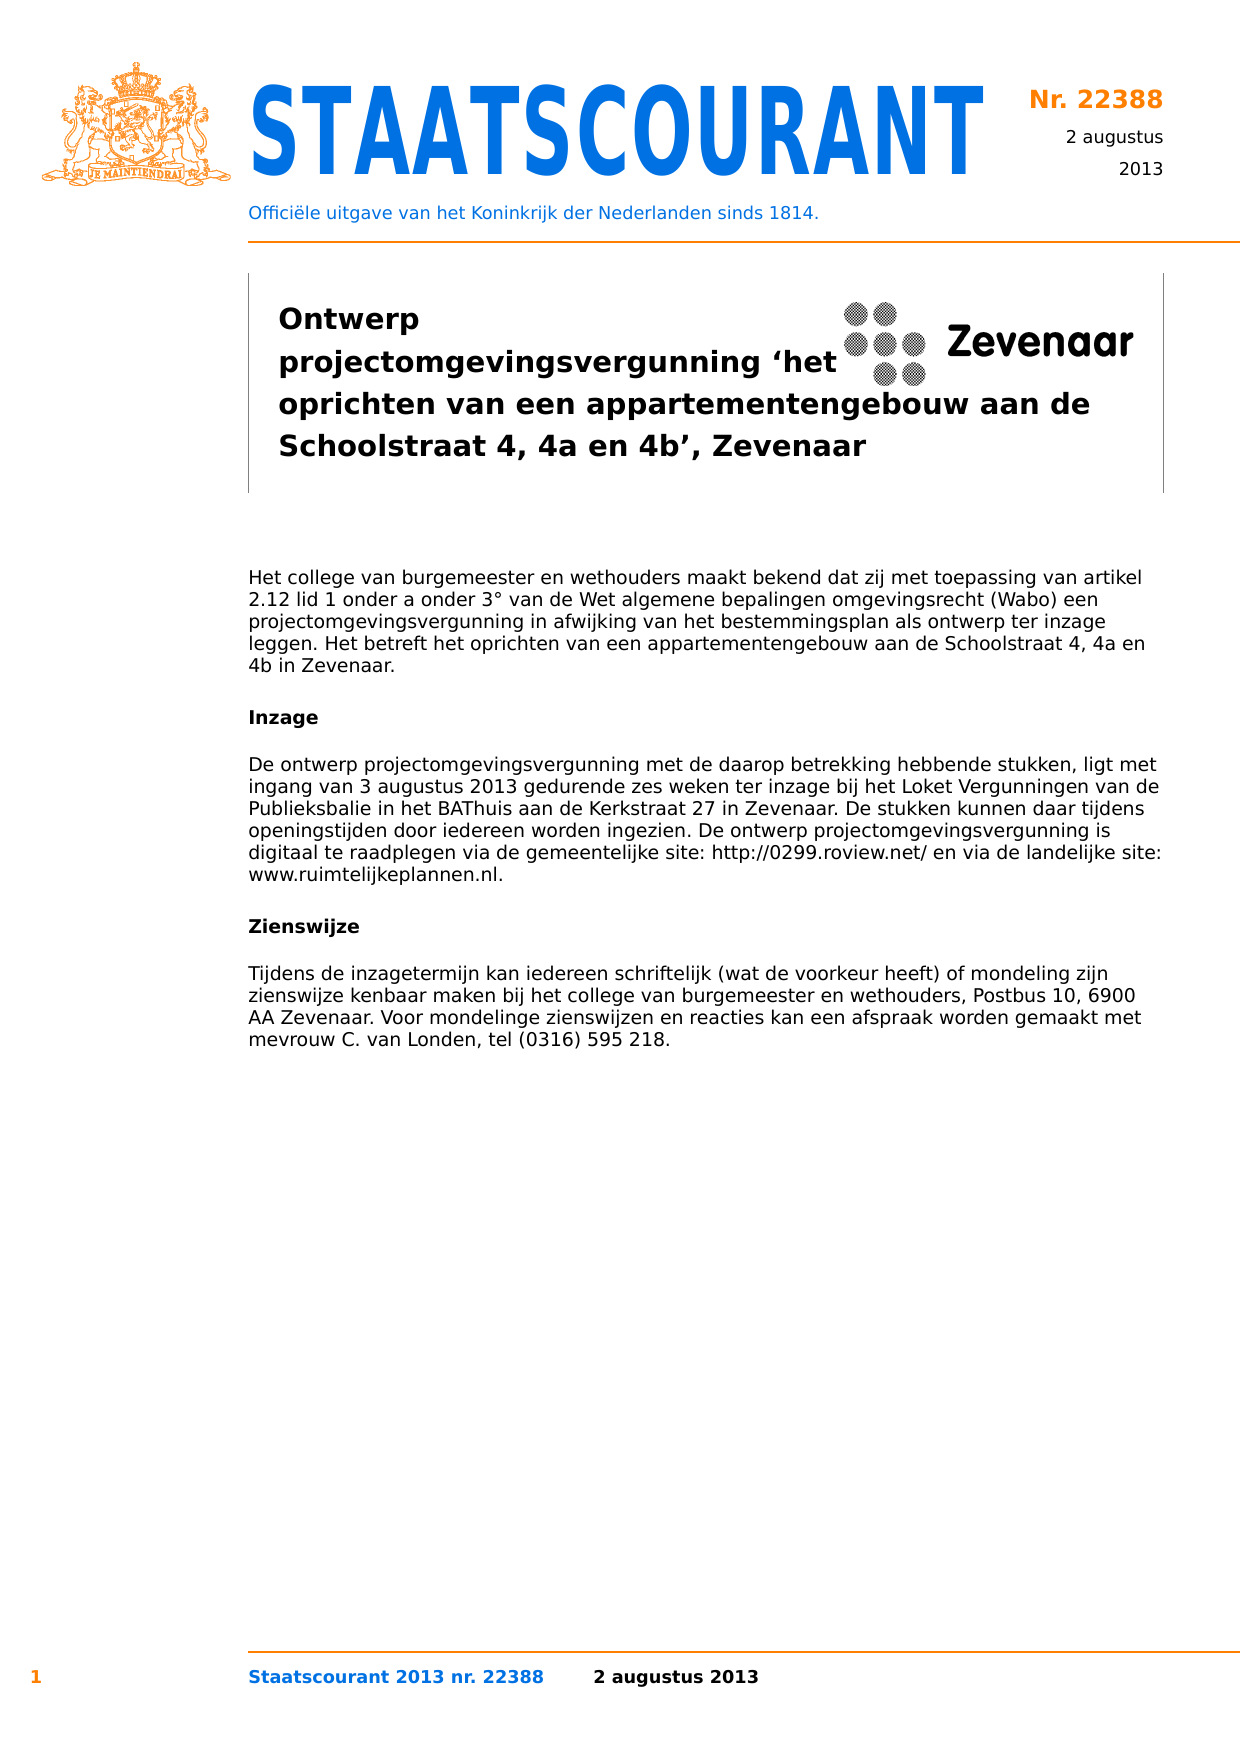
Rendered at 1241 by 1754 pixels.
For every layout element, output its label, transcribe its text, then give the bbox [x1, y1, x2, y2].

subtitle Ontwerp projectomgevingsvergunning ‘het oprichten van een appartementengebouw aan de Schoolstraat 4, 4a en 4b’, Zevenaar [249, 273, 1163, 493]
table_header Nr. 22388 [998, 62, 1240, 121]
table_header STAATSCOURANT [248, 62, 998, 203]
table_cell 2 augustus [998, 121, 1240, 153]
picture [844, 302, 1134, 386]
picture [41, 62, 231, 186]
text Tijdens de inzagetermijn kan iedereen schriftelijk (wat de voorkeur heeft) of mondeling zijn zienswijze kenbaar maken bij het college van burgemeester en wethouders, Postbus 10, 6900 AA Zevenaar. Voor mondelinge zienswijzen en reacties kan een afspraak worden gemaakt met mevrouw C. van Londen, tel (0316) 595 218. [248, 963, 1163, 1051]
text De ontwerp projectomgevingsvergunning met de daarop betrekking hebbende stukken, ligt met ingang van 3 augustus 2013 gedurende zes weken ter inzage bij het Loket Vergunningen van de Publieksbalie in het BAThuis aan de Kerkstraat 27 in Zevenaar. De stukken kunnen daar tijdens openingstijden door iedereen worden ingezien. De ontwerp projectomgevingsvergunning is digitaal te raadplegen via de gemeentelijke site: http://0299.roview.net/ en via de landelijke site: www.ruimtelijkeplannen.nl. [248, 754, 1163, 886]
subtitle Inzage [248, 707, 1163, 729]
subtitle Zienswijze [248, 916, 1163, 938]
table_cell 2013 [998, 153, 1240, 203]
table_cell Officiële uitgave van het Koninkrijk der Nederlanden sinds 1814. [248, 203, 1240, 241]
text Het college van burgemeester en wethouders maakt bekend dat zij met toepassing van artikel 2.12 lid 1 onder a onder 3° van de Wet algemene bepalingen omgevingsrecht (Wabo) een projectomgevingsvergunning in afwijking van het bestemmingsplan als ontwerp ter inzage leggen. Het betreft het oprichten van een appartementengebouw aan de Schoolstraat 4, 4a en 4b in Zevenaar. [248, 567, 1163, 677]
table_header [25, 62, 248, 241]
